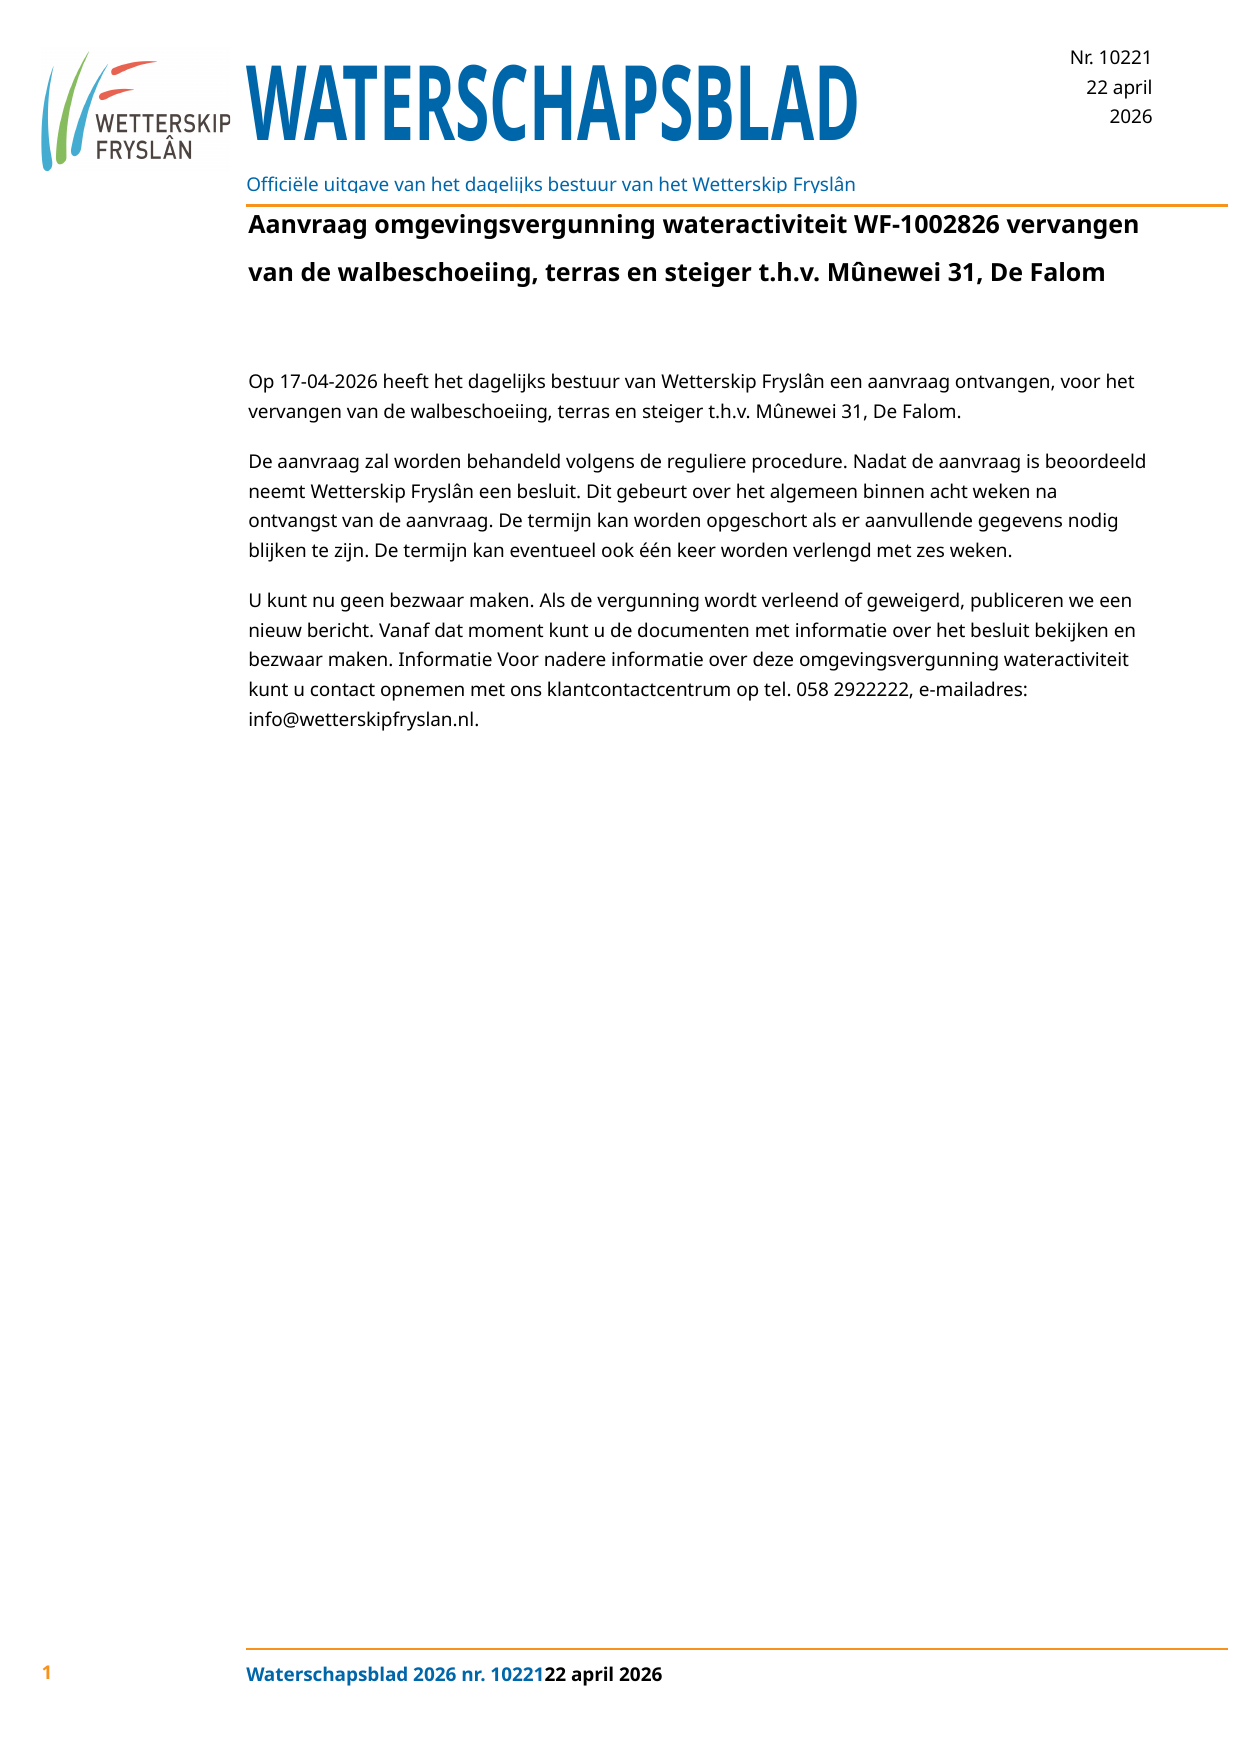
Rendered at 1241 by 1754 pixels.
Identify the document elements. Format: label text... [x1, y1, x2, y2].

text De aanvraag zal worden behandeld volgens de reguliere procedure. Nadat de aanvraag is beoordeeld neemt Wetterskip Fryslân een besluit. Dit gebeurt over het algemeen binnen acht weken na ontvangst van de aanvraag. De termijn kan worden opgeschort als er aanvullende gegevens nodig blijken te zijn. De termijn kan eventueel ook één keer worden verlengd met zes weken. [248, 448, 1152, 563]
text Op 17-04-2026 heeft het dagelijks bestuur van Wetterskip Fryslân een aanvraag ontvangen, voor het vervangen van de walbeschoeiing, terras en steiger t.h.v. Mûnewei 31, De Falom. [248, 368, 1152, 424]
text U kunt nu geen bezwaar maken. Als de vergunning wordt verleend of geweigerd, publiceren we een nieuw bericht. Vanaf dat moment kunt u de documenten met informatie over het besluit bekijken en bezwaar maken. Informatie Voor nadere informatie over deze omgevingsvergunning wateractiviteit kunt u contact opnemen met ons klantcontactcentrum op tel. 058 2922222, e-mailadres: info@wetterskipfryslan.nl. [248, 587, 1152, 732]
text Aanvraag omgevingsvergunning wateractiviteit WF-1002826 vervangen van de walbeschoeiing, terras en steiger t.h.v. Mûnewei 31, De Falom [248, 207, 1152, 288]
picture [41, 47, 231, 172]
